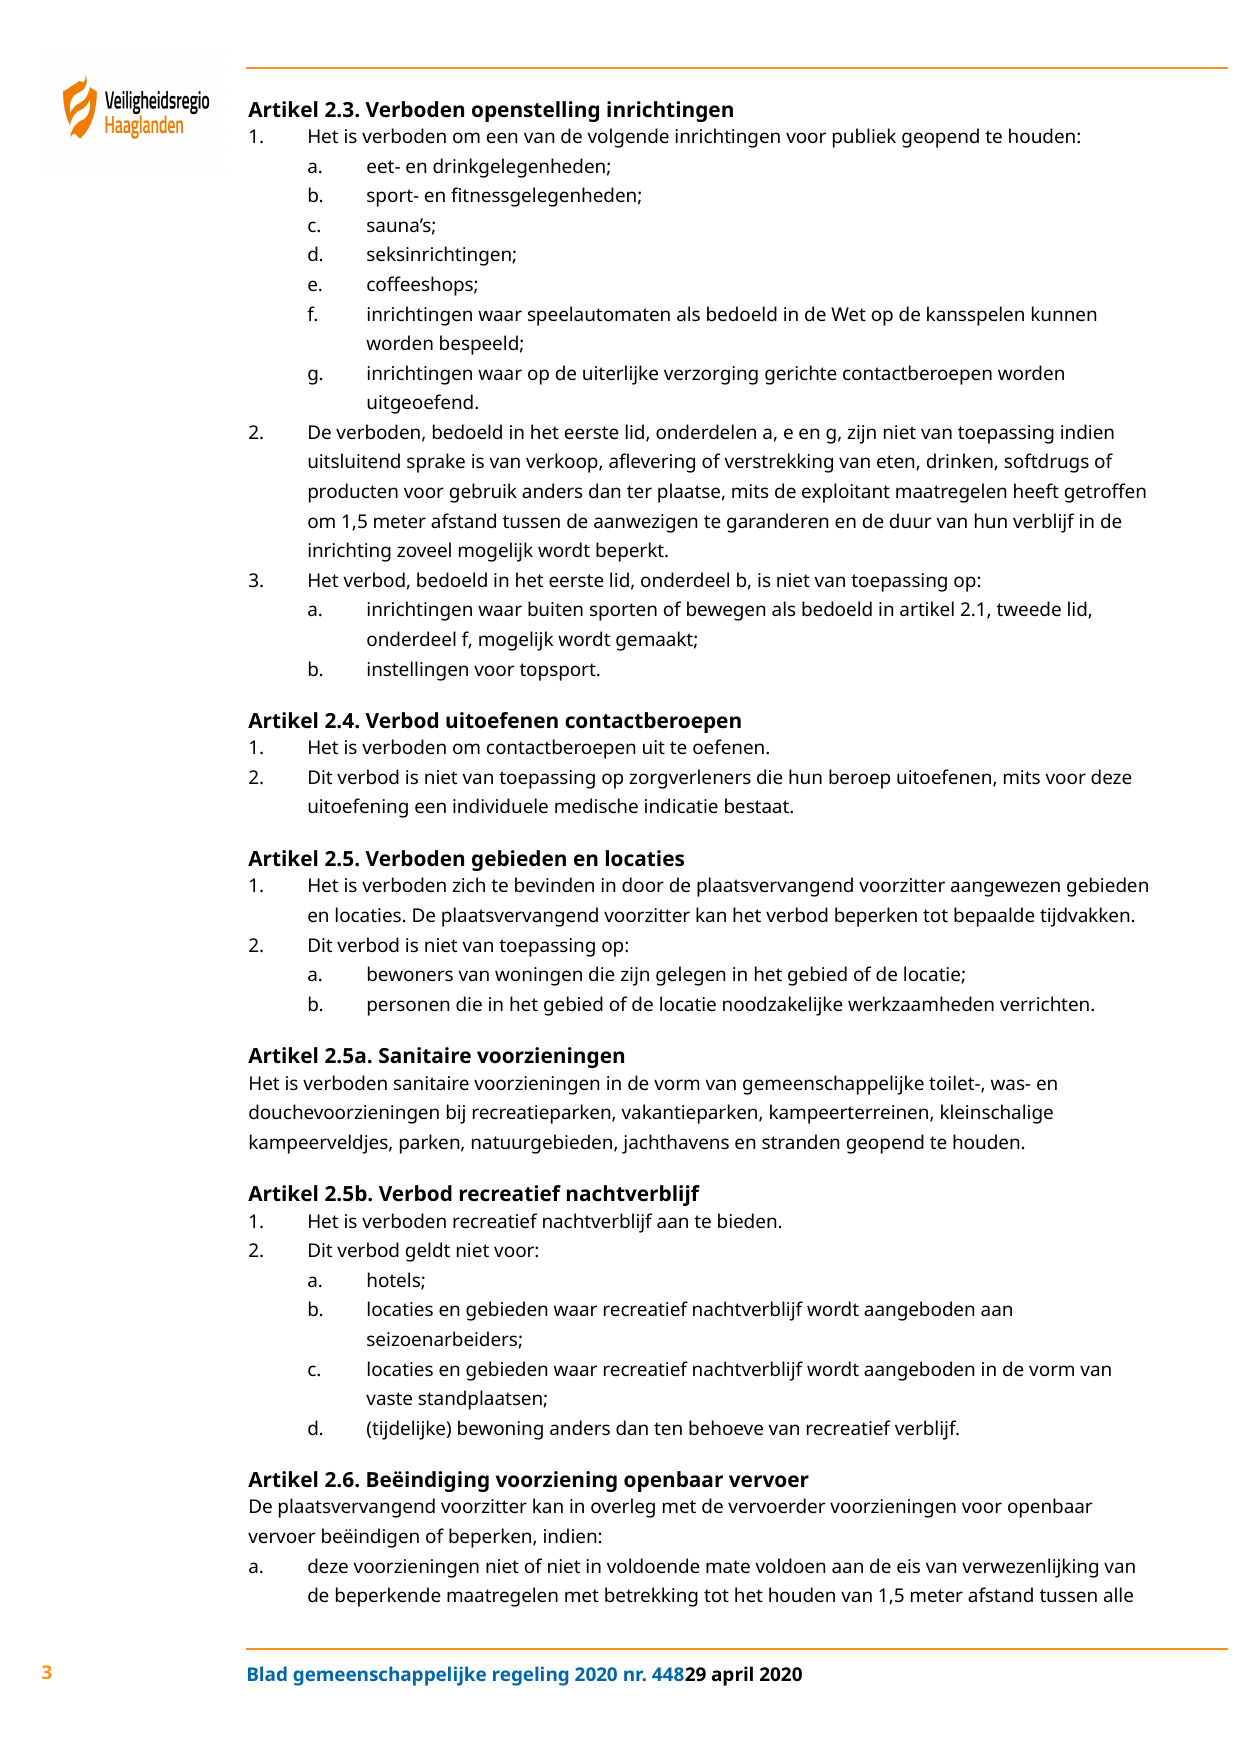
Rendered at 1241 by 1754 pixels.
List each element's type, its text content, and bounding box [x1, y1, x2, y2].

list inrichtingen waar speelautomaten als bedoeld in de Wet op de kansspelen kunnen worden bespeeld; [307, 301, 1152, 356]
list coffeeshops; [307, 271, 1152, 297]
text Artikel 2.3. Verboden openstelling inrichtingen [248, 95, 1152, 123]
list sport- en fitnessgelegenheden; [307, 182, 1152, 208]
list Het verbod, bedoeld in het eerste lid, onderdeel b, is niet van toepassing op: [248, 567, 1152, 593]
list inrichtingen waar op de uiterlijke verzorging gerichte contactberoepen worden uitgeoefend. [307, 360, 1152, 415]
list De verboden, bedoeld in het eerste lid, onderdelen a, e en g, zijn niet van toepassing indien uitsluitend sprake is van verkoop, aflevering of verstrekking van eten, drinken, softdrugs of producten voor gebruik anders dan ter plaatse, mits de exploitant maatregelen heeft getroffen om 1,5 meter afstand tussen de aanwezigen te garanderen en de duur van hun verblijf in de inrichting zoveel mogelijk wordt beperkt. [248, 419, 1152, 563]
picture [41, 47, 231, 172]
list locaties en gebieden waar recreatief nachtverblijf wordt aangeboden in de vorm van vaste standplaatsen; [307, 1356, 1152, 1411]
list hotels; [307, 1267, 1152, 1293]
list Het is verboden recreatief nachtverblijf aan te bieden. [248, 1208, 1152, 1233]
text Het is verboden sanitaire voorzieningen in de vorm van gemeenschappelijke toilet-, was- en douchevoorzieningen bij recreatieparken, vakantieparken, kampeerterreinen, kleinschalige kampeerveldjes, parken, natuurgebieden, jachthavens en stranden geopend te houden. [248, 1070, 1152, 1155]
text De plaatsvervangend voorzitter kan in overleg met de vervoerder voorzieningen voor openbaar vervoer beëindigen of beperken, indien: [248, 1494, 1152, 1549]
text Artikel 2.5a. Sanitaire voorzieningen [248, 1041, 1152, 1070]
list Het is verboden zich te bevinden in door de plaatsvervangend voorzitter aangewezen gebieden en locaties. De plaatsvervangend voorzitter kan het verbod beperken tot bepaalde tijdvakken. [248, 873, 1152, 928]
text Artikel 2.4. Verbod uitoefenen contactberoepen [248, 706, 1152, 734]
list instellingen voor topsport. [307, 656, 1152, 681]
text Artikel 2.5. Verboden gebieden en locaties [248, 844, 1152, 873]
list inrichtingen waar buiten sporten of bewegen als bedoeld in artikel 2.1, tweede lid, onderdeel f, mogelijk wordt gemaakt; [307, 597, 1152, 652]
list personen die in het gebied of de locatie noodzakelijke werkzaamheden verrichten. [307, 991, 1152, 1017]
list Het is verboden om contactberoepen uit te oefenen. [248, 734, 1152, 760]
list seksinrichtingen; [307, 242, 1152, 267]
list deze voorzieningen niet of niet in voldoende mate voldoen aan de eis van verwezenlijking van de beperkende maatregelen met betrekking tot het houden van 1,5 meter afstand tussen alle [248, 1553, 1152, 1608]
list locaties en gebieden waar recreatief nachtverblijf wordt aangeboden aan seizoenarbeiders; [307, 1297, 1152, 1352]
text Artikel 2.5b. Verbod recreatief nachtverblijf [248, 1179, 1152, 1208]
list eet- en drinkgelegenheden; [307, 153, 1152, 178]
list Dit verbod is niet van toepassing op: [248, 932, 1152, 957]
list sauna’s; [307, 212, 1152, 238]
list (tijdelijke) bewoning anders dan ten behoeve van recreatief verblijf. [307, 1415, 1152, 1441]
list Dit verbod is niet van toepassing op zorgverleners die hun beroep uitoefenen, mits voor deze uitoefening een individuele medische indicatie bestaat. [248, 764, 1152, 819]
list Het is verboden om een van de volgende inrichtingen voor publiek geopend te houden: [248, 123, 1152, 149]
list Dit verbod geldt niet voor: [248, 1237, 1152, 1263]
list bewoners van woningen die zijn gelegen in het gebied of de locatie; [307, 961, 1152, 987]
text Artikel 2.6. Beëindiging voorziening openbaar vervoer [248, 1465, 1152, 1494]
